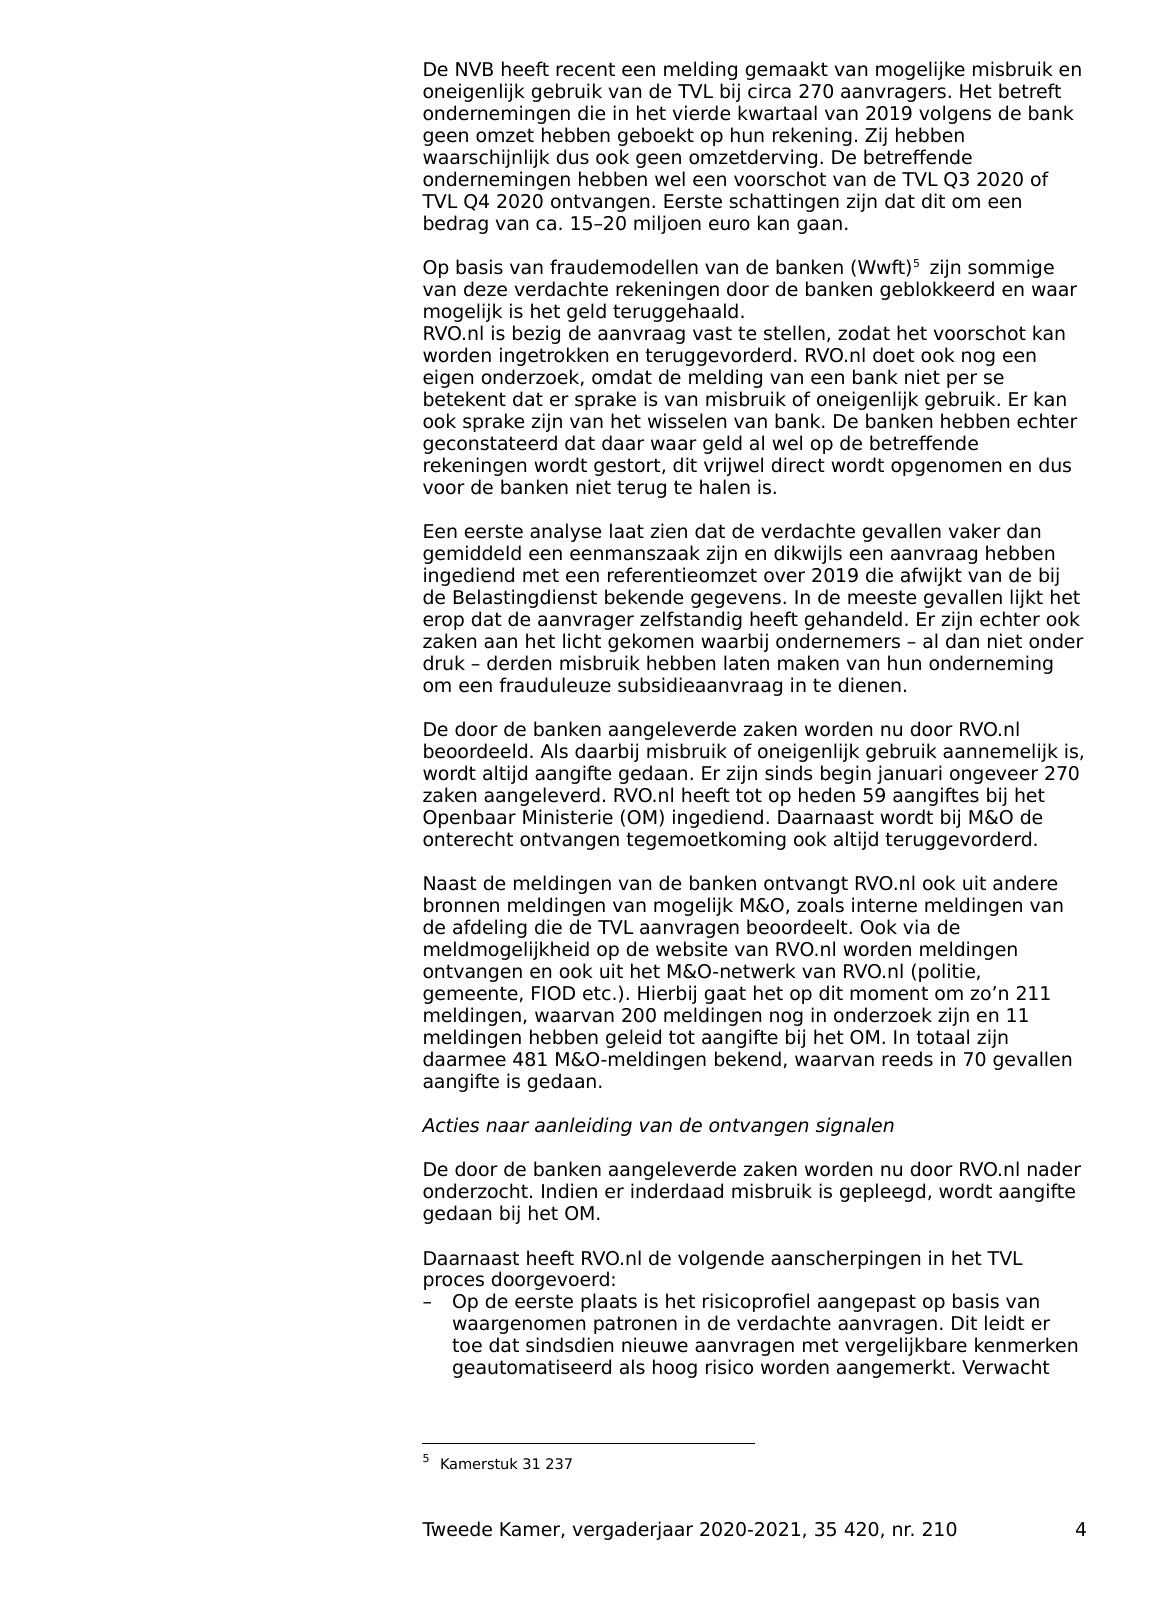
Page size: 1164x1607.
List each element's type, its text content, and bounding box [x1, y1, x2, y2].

text Naast de meldingen van de banken ontvangt RVO.nl ook uit andere bronnen meldingen van mogelijk M&O, zoals interne meldingen van de afdeling die de TVL aanvragen beoordeelt. Ook via de meldmogelijkheid op de website van RVO.nl worden meldingen ontvangen en ook uit het M&O-netwerk van RVO.nl (politie, gemeente, FIOD etc.). Hierbij gaat het op dit moment om zo’n 211 meldingen, waarvan 200 meldingen nog in onderzoek zijn en 11 meldingen hebben geleid tot aangifte bij het OM. In totaal zijn daarmee 481 M&O-meldingen bekend, waarvan reeds in 70 gevallen aangifte is gedaan. [422, 873, 1087, 1093]
text Kamerstuk 31 237 [422, 1452, 1087, 1474]
text RVO.nl is bezig de aanvraag vast te stellen, zodat het voorschot kan worden ingetrokken en teruggevorderd. RVO.nl doet ook nog een eigen onderzoek, omdat de melding van een bank niet per se betekent dat er sprake is van misbruik of oneigenlijk gebruik. Er kan ook sprake zijn van het wisselen van bank. De banken hebben echter geconstateerd dat daar waar geld al wel op de betreffende rekeningen wordt gestort, dit vrijwel direct wordt opgenomen en dus voor de banken niet terug te halen is. [422, 323, 1087, 499]
text Een eerste analyse laat zien dat de verdachte gevallen vaker dan gemiddeld een eenmanszaak zijn en dikwijls een aanvraag hebben ingediend met een referentieomzet over 2019 die afwijkt van de bij de Belastingdienst bekende gegevens. In de meeste gevallen lijkt het erop dat de aanvrager zelfstandig heeft gehandeld. Er zijn echter ook zaken aan het licht gekomen waarbij ondernemers – al dan niet onder druk – derden misbruik hebben laten maken van hun onderneming om een frauduleuze subsidieaanvraag in te dienen. [422, 521, 1087, 697]
text De door de banken aangeleverde zaken worden nu door RVO.nl beoordeeld. Als daarbij misbruik of oneigenlijk gebruik aannemelijk is, wordt altijd aangifte gedaan. Er zijn sinds begin januari ongeveer 270 zaken aangeleverd. RVO.nl heeft tot op heden 59 aangiftes bij het Openbaar Ministerie (OM) ingediend. Daarnaast wordt bij M&O de onterecht ontvangen tegemoetkoming ook altijd teruggevorderd. [422, 719, 1087, 851]
text Op basis van fraudemodellen van de banken (Wwft) zijn sommige van deze verdachte rekeningen door de banken geblokkeerd en waar mogelijk is het geld teruggehaald. [422, 257, 1087, 323]
subtitle Acties naar aanleiding van de ontvangen signalen [422, 1115, 1087, 1137]
text – Op de eerste plaats is het risicoprofiel aangepast op basis van waargenomen patronen in de verdachte aanvragen. Dit leidt er toe dat sindsdien nieuwe aanvragen met vergelijkbare kenmerken geautomatiseerd als hoog risico worden aangemerkt. Verwacht [422, 1291, 1087, 1379]
text De NVB heeft recent een melding gemaakt van mogelijke misbruik en oneigenlijk gebruik van de TVL bij circa 270 aanvragers. Het betreft ondernemingen die in het vierde kwartaal van 2019 volgens de bank geen omzet hebben geboekt op hun rekening. Zij hebben waarschijnlijk dus ook geen omzetderving. De betreffende ondernemingen hebben wel een voorschot van de TVL Q3 2020 of TVL Q4 2020 ontvangen. Eerste schattingen zijn dat dit om een bedrag van ca. 15–20 miljoen euro kan gaan. [422, 59, 1087, 235]
text Daarnaast heeft RVO.nl de volgende aanscherpingen in het TVL proces doorgevoerd: [422, 1247, 1087, 1291]
text De door de banken aangeleverde zaken worden nu door RVO.nl nader onderzocht. Indien er inderdaad misbruik is gepleegd, wordt aangifte gedaan bij het OM. [422, 1159, 1087, 1225]
